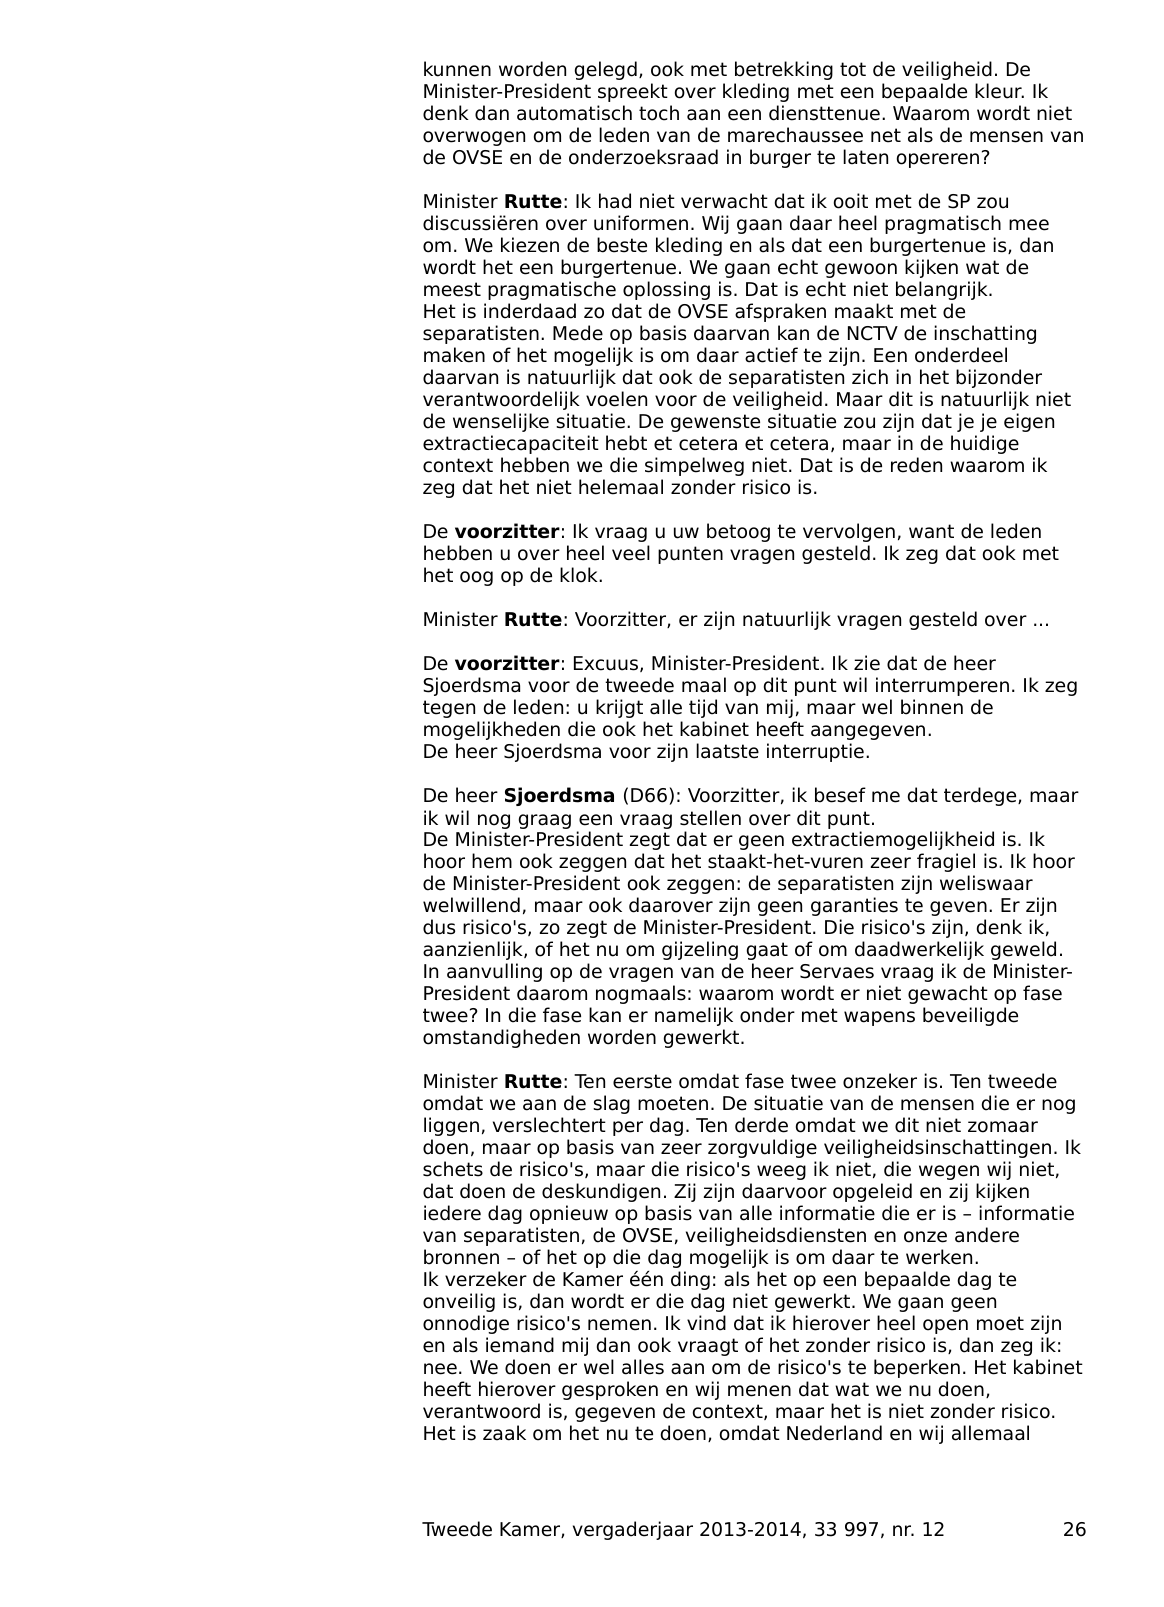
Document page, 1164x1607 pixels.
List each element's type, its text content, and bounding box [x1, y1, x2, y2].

text kunnen worden gelegd, ook met betrekking tot de veiligheid. De Minister-President spreekt over kleding met een bepaalde kleur. Ik denk dan automatisch toch aan een diensttenue. Waarom wordt niet overwogen om de leden van de marechaussee net als de mensen van de OVSE en de onderzoeksraad in burger te laten opereren? [422, 59, 1087, 169]
text Minister Rutte: Ik had niet verwacht dat ik ooit met de SP zou discussiëren over uniformen. Wij gaan daar heel pragmatisch mee om. We kiezen de beste kleding en als dat een burgertenue is, dan wordt het een burgertenue. We gaan echt gewoon kijken wat de meest pragmatische oplossing is. Dat is echt niet belangrijk. [422, 191, 1087, 301]
text Ik verzeker de Kamer één ding: als het op een bepaalde dag te onveilig is, dan wordt er die dag niet gewerkt. We gaan geen onnodige risico's nemen. Ik vind dat ik hierover heel open moet zijn en als iemand mij dan ook vraagt of het zonder risico is, dan zeg ik: nee. We doen er wel alles aan om de risico's te beperken. Het kabinet heeft hierover gesproken en wij menen dat wat we nu doen, verantwoord is, gegeven de context, maar het is niet zonder risico. Het is zaak om het nu te doen, omdat Nederland en wij allemaal [422, 1269, 1087, 1445]
text Het is inderdaad zo dat de OVSE afspraken maakt met de separatisten. Mede op basis daarvan kan de NCTV de inschatting maken of het mogelijk is om daar actief te zijn. Een onderdeel daarvan is natuurlijk dat ook de separatisten zich in het bijzonder verantwoordelijk voelen voor de veiligheid. Maar dit is natuurlijk niet de wenselijke situatie. De gewenste situatie zou zijn dat je je eigen extractiecapaciteit hebt et cetera et cetera, maar in de huidige context hebben we die simpelweg niet. Dat is de reden waarom ik zeg dat het niet helemaal zonder risico is. [422, 301, 1087, 499]
text De heer Sjoerdsma (D66): Voorzitter, ik besef me dat terdege, maar ik wil nog graag een vraag stellen over dit punt. [422, 785, 1087, 829]
text De voorzitter: Excuus, Minister-President. Ik zie dat de heer Sjoerdsma voor de tweede maal op dit punt wil interrumperen. Ik zeg tegen de leden: u krijgt alle tijd van mij, maar wel binnen de mogelijkheden die ook het kabinet heeft aangegeven. [422, 653, 1087, 741]
text De heer Sjoerdsma voor zijn laatste interruptie. [422, 741, 1087, 763]
text De voorzitter: Ik vraag u uw betoog te vervolgen, want de leden hebben u over heel veel punten vragen gesteld. Ik zeg dat ook met het oog op de klok. [422, 521, 1087, 587]
text Minister Rutte: Ten eerste omdat fase twee onzeker is. Ten tweede omdat we aan de slag moeten. De situatie van de mensen die er nog liggen, verslechtert per dag. Ten derde omdat we dit niet zomaar doen, maar op basis van zeer zorgvuldige veiligheidsinschattingen. Ik schets de risico's, maar die risico's weeg ik niet, die wegen wij niet, dat doen de deskundigen. Zij zijn daarvoor opgeleid en zij kijken iedere dag opnieuw op basis van alle informatie die er is – informatie van separatisten, de OVSE, veiligheidsdiensten en onze andere bronnen – of het op die dag mogelijk is om daar te werken. [422, 1071, 1087, 1269]
text Minister Rutte: Voorzitter, er zijn natuurlijk vragen gesteld over ... [422, 609, 1087, 631]
text De Minister-President zegt dat er geen extractiemogelijkheid is. Ik hoor hem ook zeggen dat het staakt-het-vuren zeer fragiel is. Ik hoor de Minister-President ook zeggen: de separatisten zijn weliswaar welwillend, maar ook daarover zijn geen garanties te geven. Er zijn dus risico's, zo zegt de Minister-President. Die risico's zijn, denk ik, aanzienlijk, of het nu om gijzeling gaat of om daadwerkelijk geweld. In aanvulling op de vragen van de heer Servaes vraag ik de Minister-President daarom nogmaals: waarom wordt er niet gewacht op fase twee? In die fase kan er namelijk onder met wapens beveiligde omstandigheden worden gewerkt. [422, 829, 1087, 1049]
